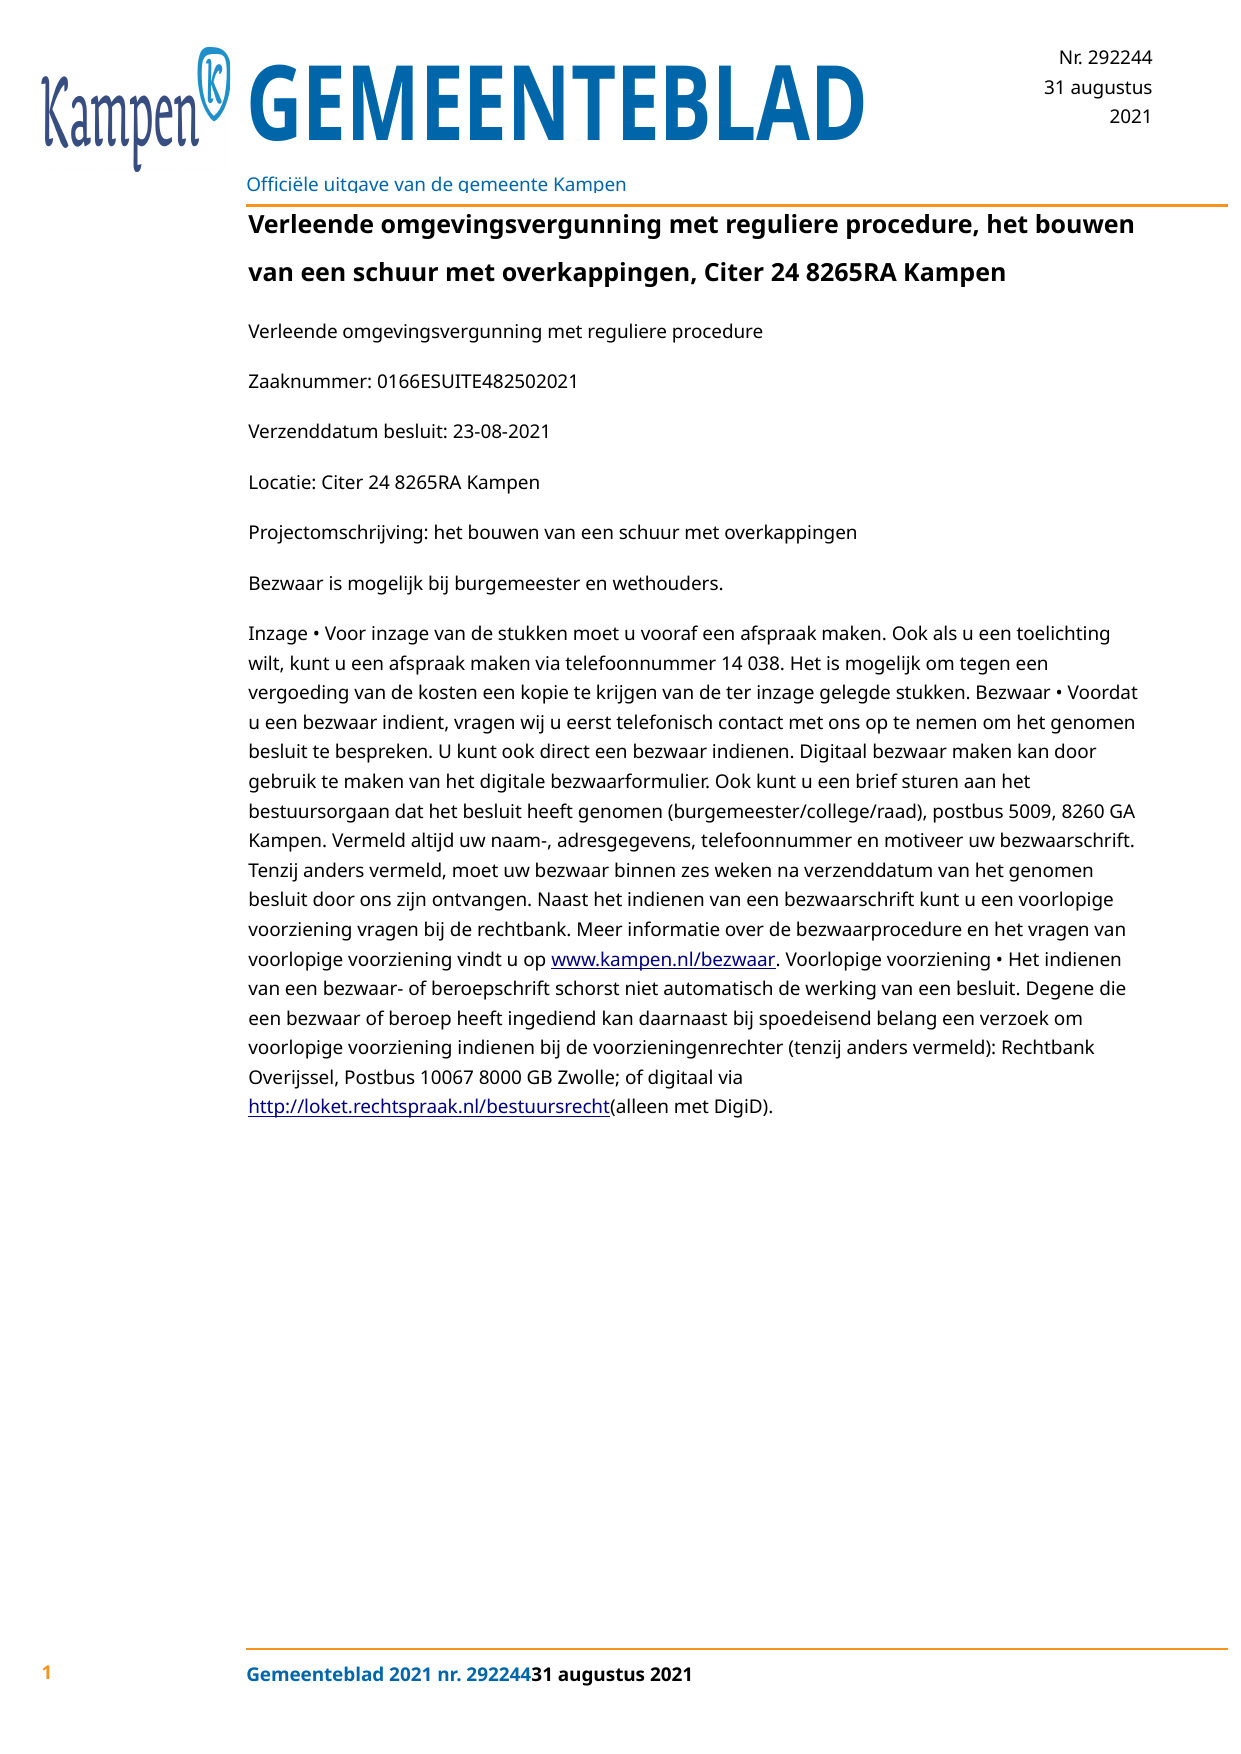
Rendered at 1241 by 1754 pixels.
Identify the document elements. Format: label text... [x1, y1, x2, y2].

text Verleende omgevingsvergunning met reguliere procedure, het bouwen van een schuur met overkappingen, Citer 24 8265RA Kampen [248, 207, 1152, 288]
text Locatie: Citer 24 8265RA Kampen [248, 469, 1152, 495]
picture [41, 47, 231, 172]
text Verzenddatum besluit: 23-08-2021 [248, 419, 1152, 444]
text Verleende omgevingsvergunning met reguliere procedure [248, 318, 1152, 344]
text Zaaknummer: 0166ESUITE482502021 [248, 368, 1152, 394]
text Bezwaar is mogelijk bij burgemeester en wethouders. [248, 570, 1152, 596]
text Projectomschrijving: het bouwen van een schuur met overkappingen [248, 519, 1152, 545]
text Inzage • Voor inzage van de stukken moet u vooraf een afspraak maken. Ook als u een toelichting wilt, kunt u een afspraak maken via telefoonnummer 14 038. Het is mogelijk om tegen een vergoeding van de kosten een kopie te krijgen van de ter inzage gelegde stukken. Bezwaar • Voordat u een bezwaar indient, vragen wij u eerst telefonisch contact met ons op te nemen om het genomen besluit te bespreken. U kunt ook direct een bezwaar indienen. Digitaal bezwaar maken kan door gebruik te maken van het digitale bezwaarformulier. Ook kunt u een brief sturen aan het bestuursorgaan dat het besluit heeft genomen (burgemeester/college/raad), postbus 5009, 8260 GA Kampen. Vermeld altijd uw naam-, adresgegevens, telefoonnummer en motiveer uw bezwaarschrift. Tenzij anders vermeld, moet uw bezwaar binnen zes weken na verzenddatum van het genomen besluit door ons zijn ontvangen. Naast het indienen van een bezwaarschrift kunt u een voorlopige voorziening vragen bij de rechtbank. Meer informatie over de bezwaarprocedure en het vragen van voorlopige voorziening vindt u op www.kampen.nl/bezwaar. Voorlopige voorziening • Het indienen van een bezwaar- of beroepschrift schorst niet automatisch de werking van een besluit. Degene die een bezwaar of beroep heeft ingediend kan daarnaast bij spoedeisend belang een verzoek om voorlopige voorziening indienen bij de voorzieningenrechter (tenzij anders vermeld): Rechtbank Overijssel, Postbus 10067 8000 GB Zwolle; of digitaal via http://loket.rechtspraak.nl/bestuursrecht(alleen met DigiD). [248, 620, 1152, 1119]
